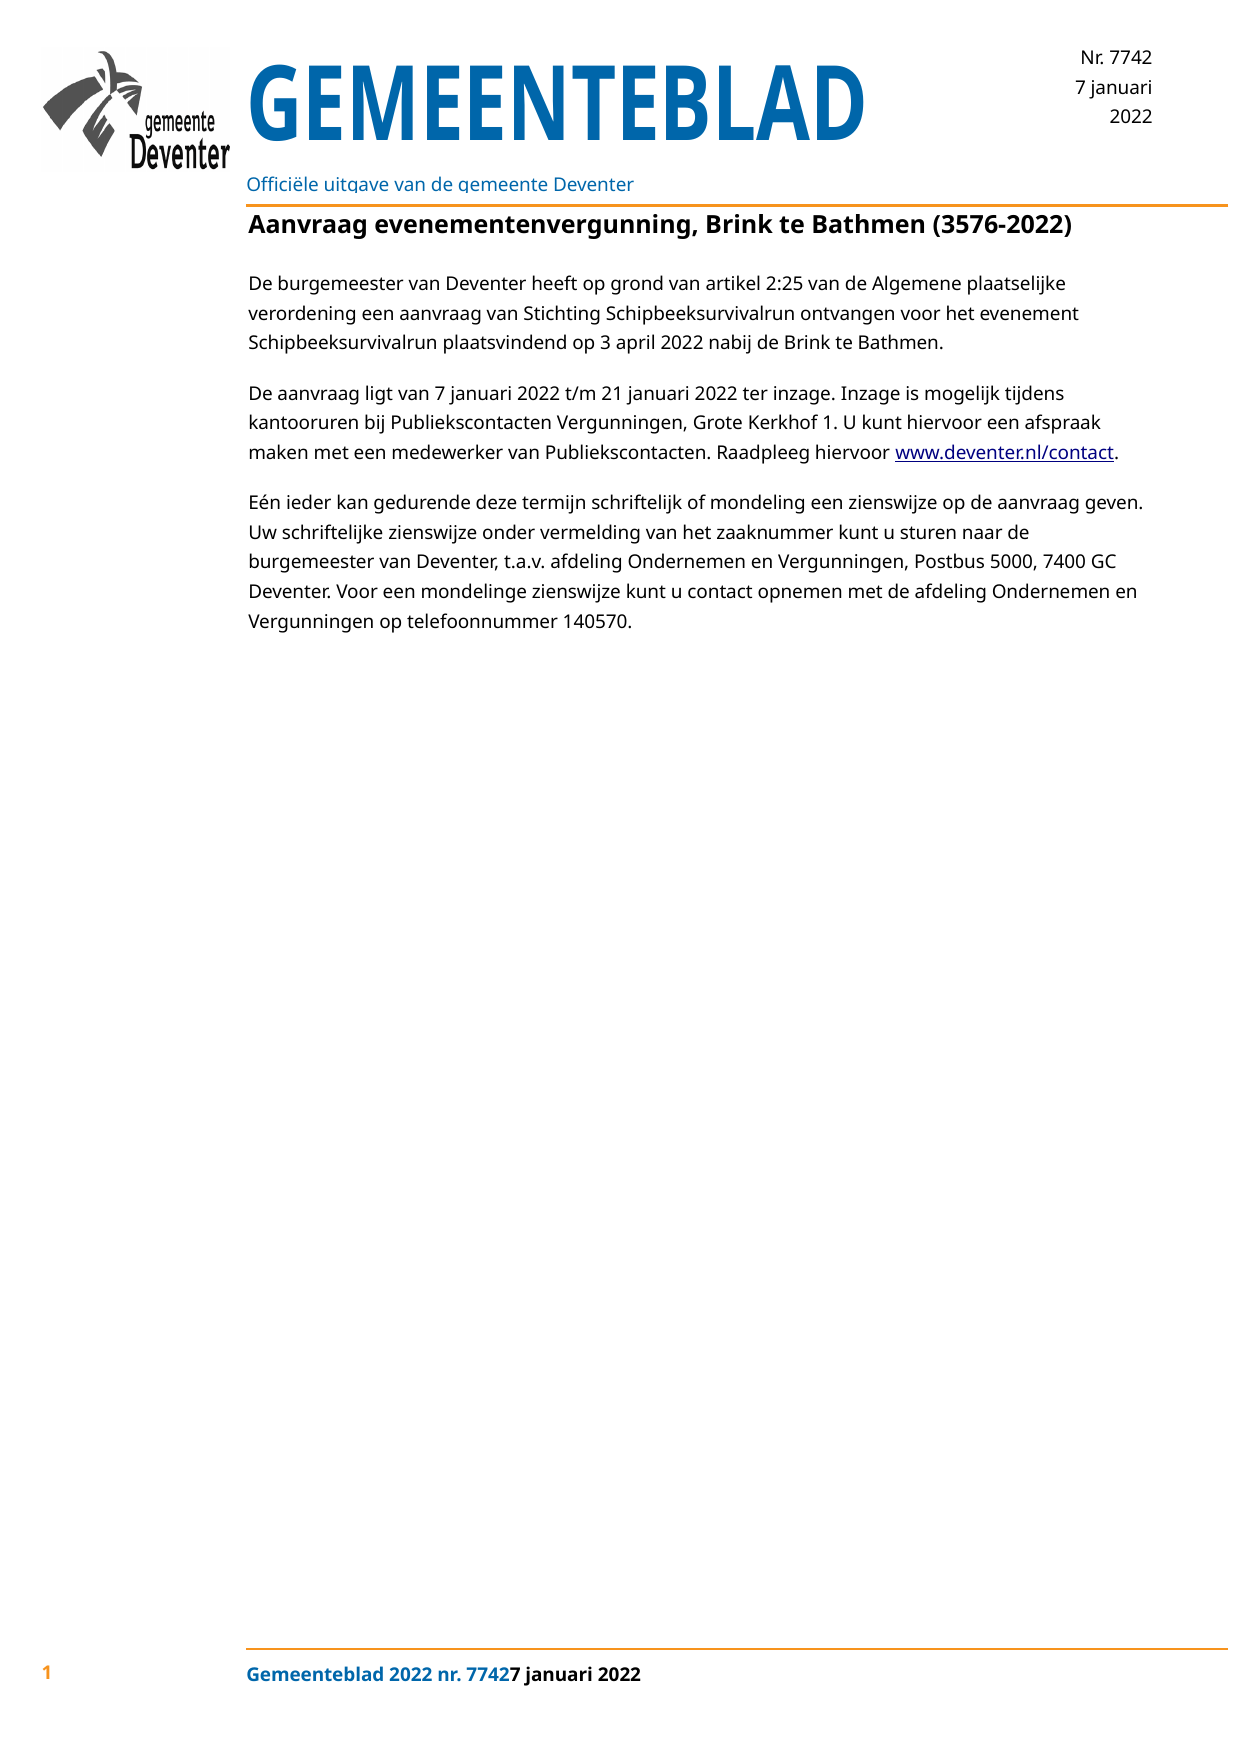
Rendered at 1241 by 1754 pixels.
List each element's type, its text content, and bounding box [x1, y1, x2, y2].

picture [41, 47, 231, 172]
text Aanvraag evenementenvergunning, Brink te Bathmen (3576-2022) [248, 207, 1152, 241]
text Eén ieder kan gedurende deze termijn schriftelijk of mondeling een zienswijze op de aanvraag geven. Uw schriftelijke zienswijze onder vermelding van het zaaknummer kunt u sturen naar de burgemeester van Deventer, t.a.v. afdeling Ondernemen en Vergunningen, Postbus 5000, 7400 GC Deventer. Voor een mondelinge zienswijze kunt u contact opnemen met de afdeling Ondernemen en Vergunningen op telefoonnummer 140570. [248, 489, 1152, 633]
text De aanvraag ligt van 7 januari 2022 t/m 21 januari 2022 ter inzage. Inzage is mogelijk tijdens kantooruren bij Publiekscontacten Vergunningen, Grote Kerkhof 1. U kunt hiervoor een afspraak maken met een medewerker van Publiekscontacten. Raadpleeg hiervoor www.deventer.nl/contact. [248, 380, 1152, 465]
text De burgemeester van Deventer heeft op grond van artikel 2:25 van de Algemene plaatselijke verordening een aanvraag van Stichting Schipbeeksurvivalrun ontvangen voor het evenement Schipbeeksurvivalrun plaatsvindend op 3 april 2022 nabij de Brink te Bathmen. [248, 270, 1152, 355]
